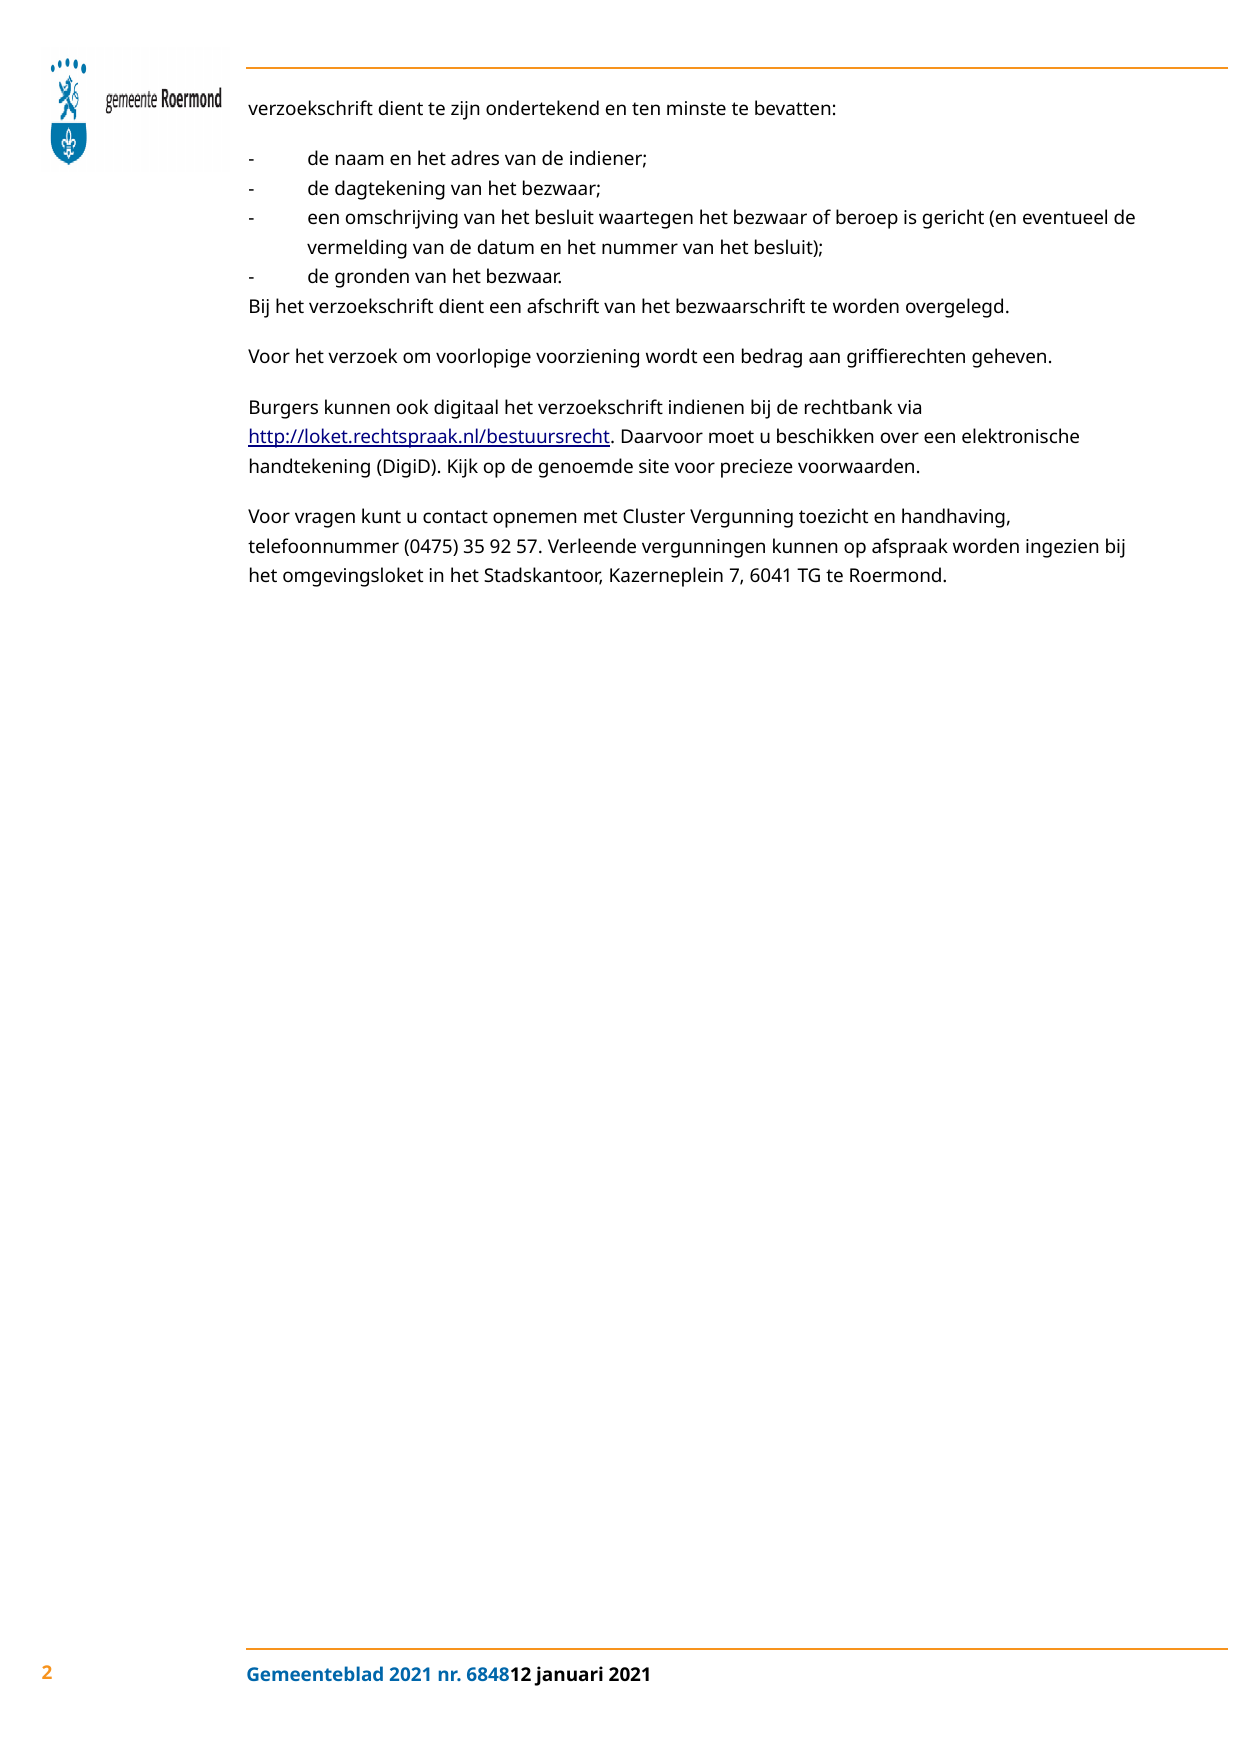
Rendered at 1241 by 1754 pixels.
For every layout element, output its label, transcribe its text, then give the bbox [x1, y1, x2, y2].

picture [41, 47, 231, 172]
text Voor vragen kunt u contact opnemen met Cluster Vergunning toezicht en handhaving, telefoonnummer (0475) 35 92 57. Verleende vergunningen kunnen op afspraak worden ingezien bij het omgevingsloket in het Stadskantoor, Kazerneplein 7, 6041 TG te Roermond. [248, 503, 1152, 588]
text Voor het verzoek om voorlopige voorziening wordt een bedrag aan griffierechten geheven. [248, 343, 1152, 369]
list de naam en het adres van de indiener; [248, 145, 1152, 171]
text verzoekschrift dient te zijn ondertekend en ten minste te bevatten: [248, 95, 1152, 121]
list de dagtekening van het bezwaar; [248, 175, 1152, 201]
list een omschrijving van het besluit waartegen het bezwaar of beroep is gericht (en eventueel de vermelding van de datum en het nummer van het besluit); [248, 204, 1152, 260]
text Burgers kunnen ook digitaal het verzoekschrift indienen bij de rechtbank via http://loket.rechtspraak.nl/bestuursrecht. Daarvoor moet u beschikken over een elektronische handtekening (DigiD). Kijk op de genoemde site voor precieze voorwaarden. [248, 394, 1152, 479]
text Bij het verzoekschrift dient een afschrift van het bezwaarschrift te worden overgelegd. [248, 293, 1152, 319]
list de gronden van het bezwaar. [248, 263, 1152, 289]
